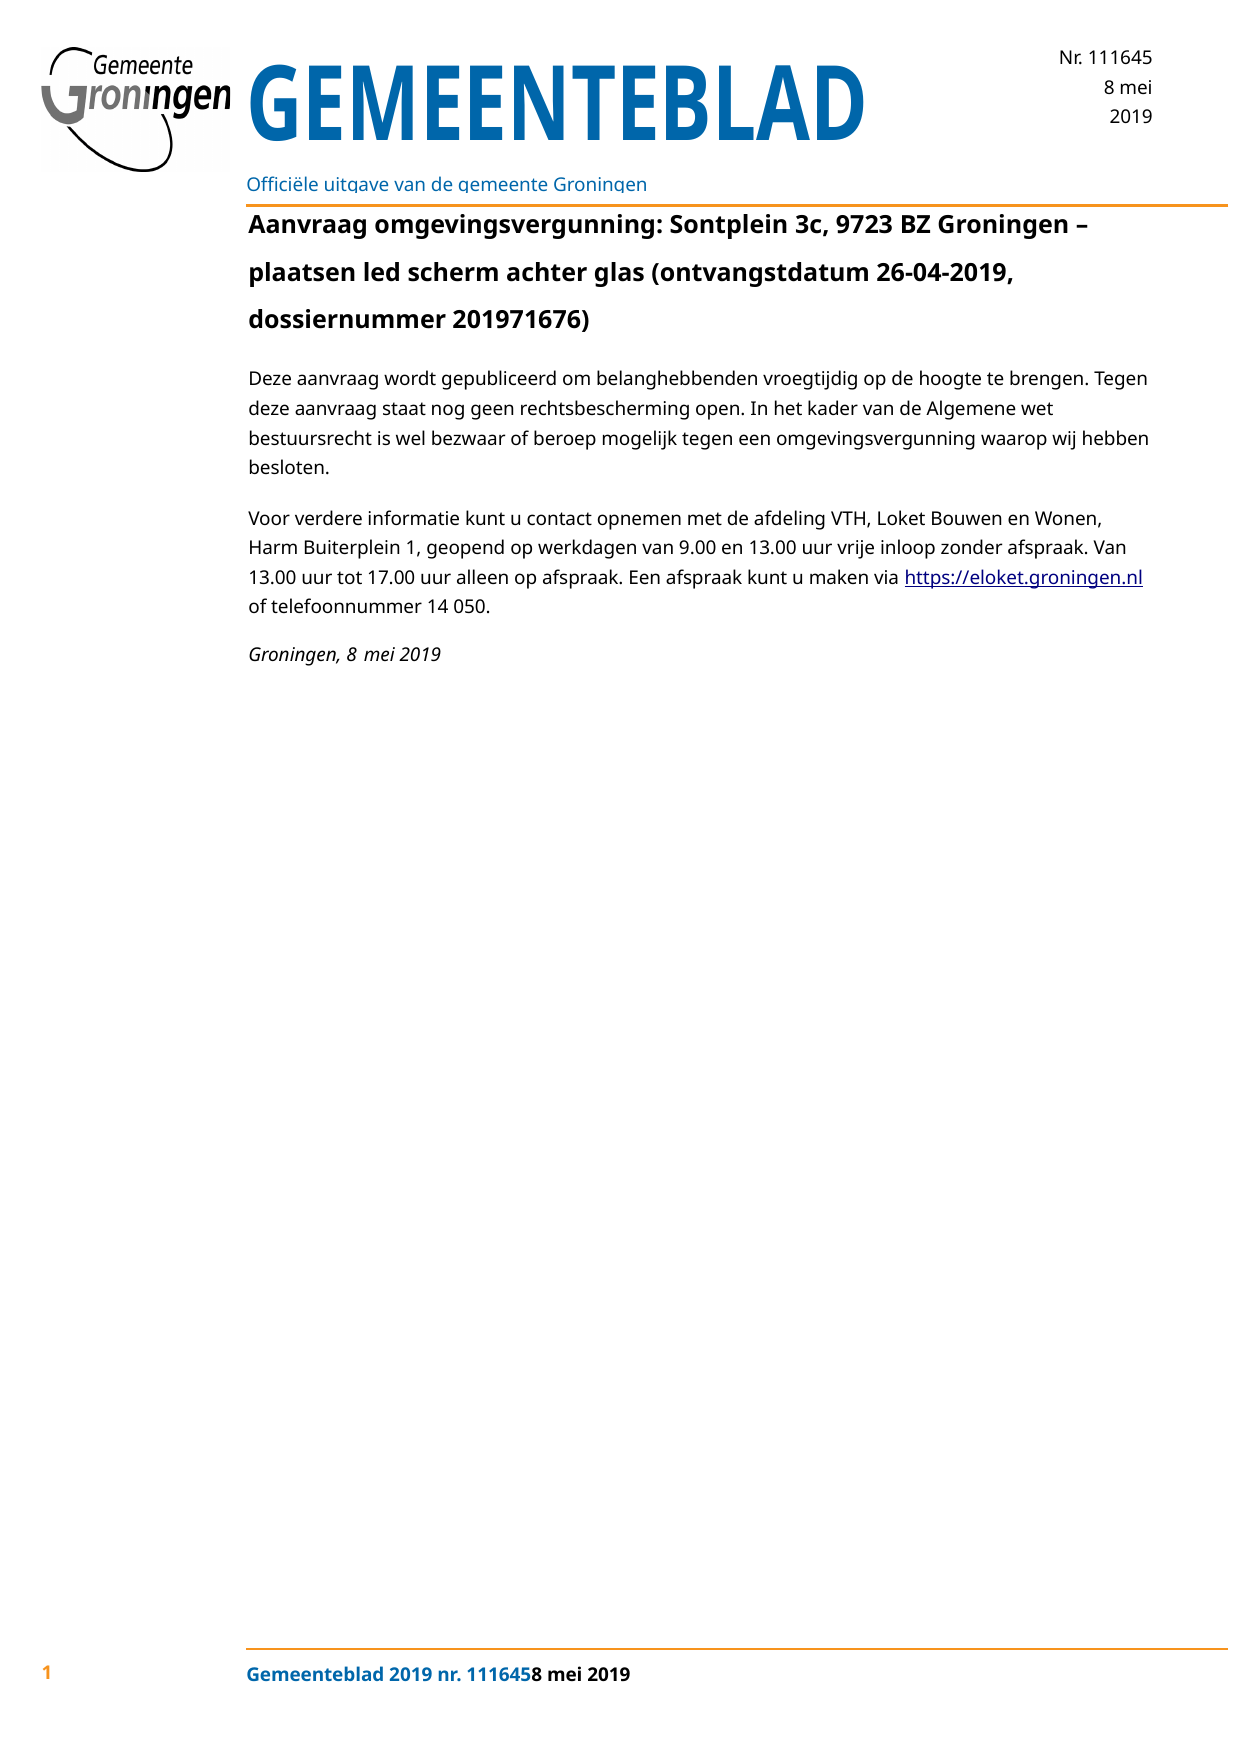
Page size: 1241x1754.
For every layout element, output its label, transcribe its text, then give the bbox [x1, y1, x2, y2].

text Aanvraag omgevingsvergunning: Sontplein 3c, 9723 BZ Groningen – plaatsen led scherm achter glas (ontvangstdatum 26-04-2019, dossiernummer 201971676) [248, 207, 1152, 336]
text Groningen, 8 mei 2019 [248, 641, 1152, 667]
text Deze aanvraag wordt gepubliceerd om belanghebbenden vroegtijdig op de hoogte te brengen. Tegen deze aanvraag staat nog geen rechtsbescherming open. In het kader van de Algemene wet bestuursrecht is wel bezwaar of beroep mogelijk tegen een omgevingsvergunning waarop wij hebben besloten. [248, 366, 1152, 480]
text Voor verdere informatie kunt u contact opnemen met de afdeling VTH, Loket Bouwen en Wonen, Harm Buiterplein 1, geopend op werkdagen van 9.00 en 13.00 uur vrije inloop zonder afspraak. Van 13.00 uur tot 17.00 uur alleen op afspraak. Een afspraak kunt u maken via https://eloket.groningen.nl of telefoonnummer 14 050. [248, 505, 1152, 619]
picture [41, 47, 231, 172]
